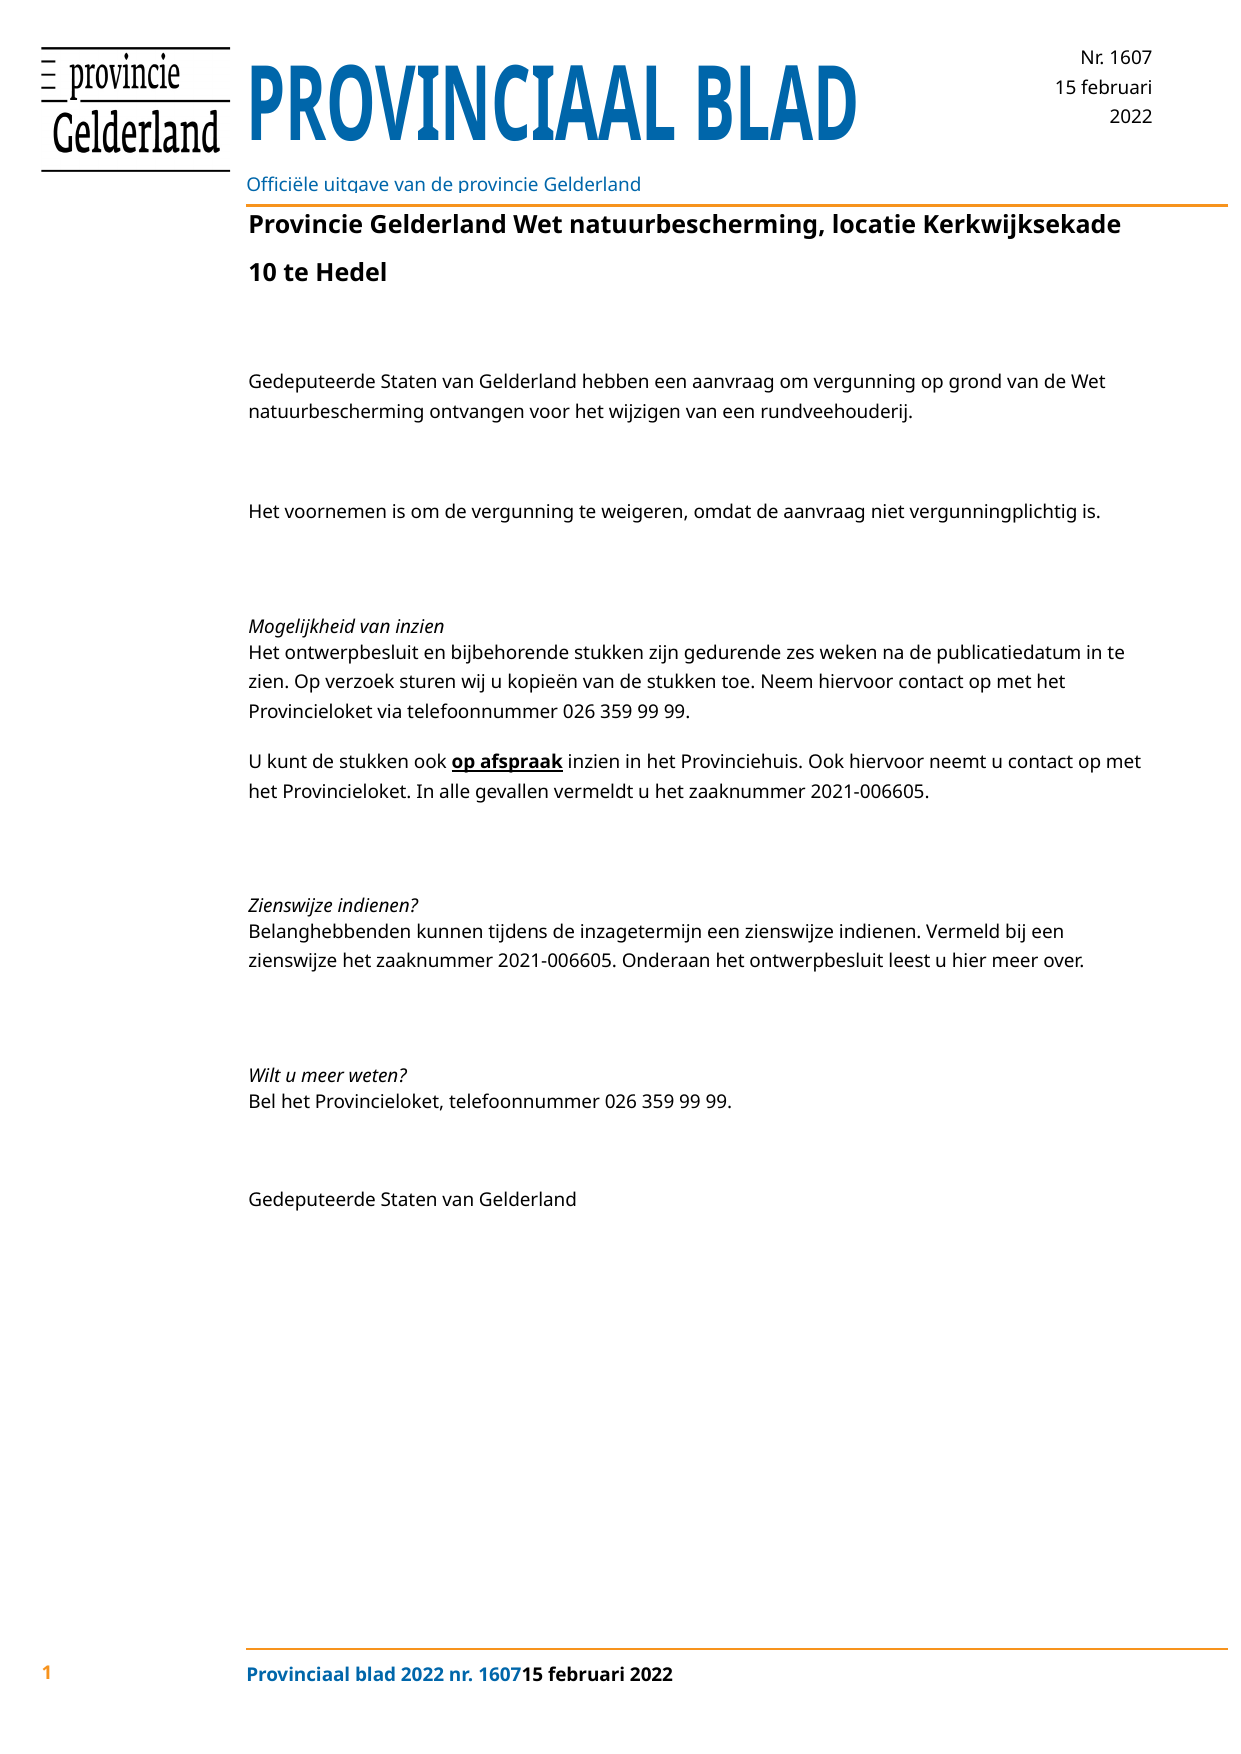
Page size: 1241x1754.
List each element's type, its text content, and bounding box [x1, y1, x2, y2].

text Het ontwerpbesluit en bijbehorende stukken zijn gedurende zes weken na de publicatiedatum in te zien. Op verzoek sturen wij u kopieën van de stukken toe. Neem hiervoor contact op met het Provincieloket via telefoonnummer 026 359 99 99. [248, 639, 1152, 724]
picture [41, 47, 231, 172]
text Gedeputeerde Staten van Gelderland [248, 1186, 1152, 1212]
text Belanghebbenden kunnen tijdens de inzagetermijn een zienswijze indienen. Vermeld bij een zienswijze het zaaknummer 2021-006605. Onderaan het ontwerpbesluit leest u hier meer over. [248, 918, 1152, 973]
text Zienswijze indienen? [248, 892, 1152, 918]
text Wilt u meer weten? [248, 1062, 1152, 1088]
text Het voornemen is om de vergunning te weigeren, omdat de aanvraag niet vergunningplichtig is. [248, 499, 1152, 524]
text Bel het Provincieloket, telefoonnummer 026 359 99 99. [248, 1088, 1152, 1113]
text U kunt de stukken ook op afspraak inzien in het Provinciehuis. Ook hiervoor neemt u contact op met het Provincieloket. In alle gevallen vermeldt u het zaaknummer 2021-006605. [248, 748, 1152, 804]
text Mogelijkheid van inzien [248, 613, 1152, 639]
text Gedeputeerde Staten van Gelderland hebben een aanvraag om vergunning op grond van de Wet natuurbescherming ontvangen voor het wijzigen van een rundveehouderij. [248, 368, 1152, 424]
text Provincie Gelderland Wet natuurbescherming, locatie Kerkwijksekade 10 te Hedel [248, 207, 1152, 288]
